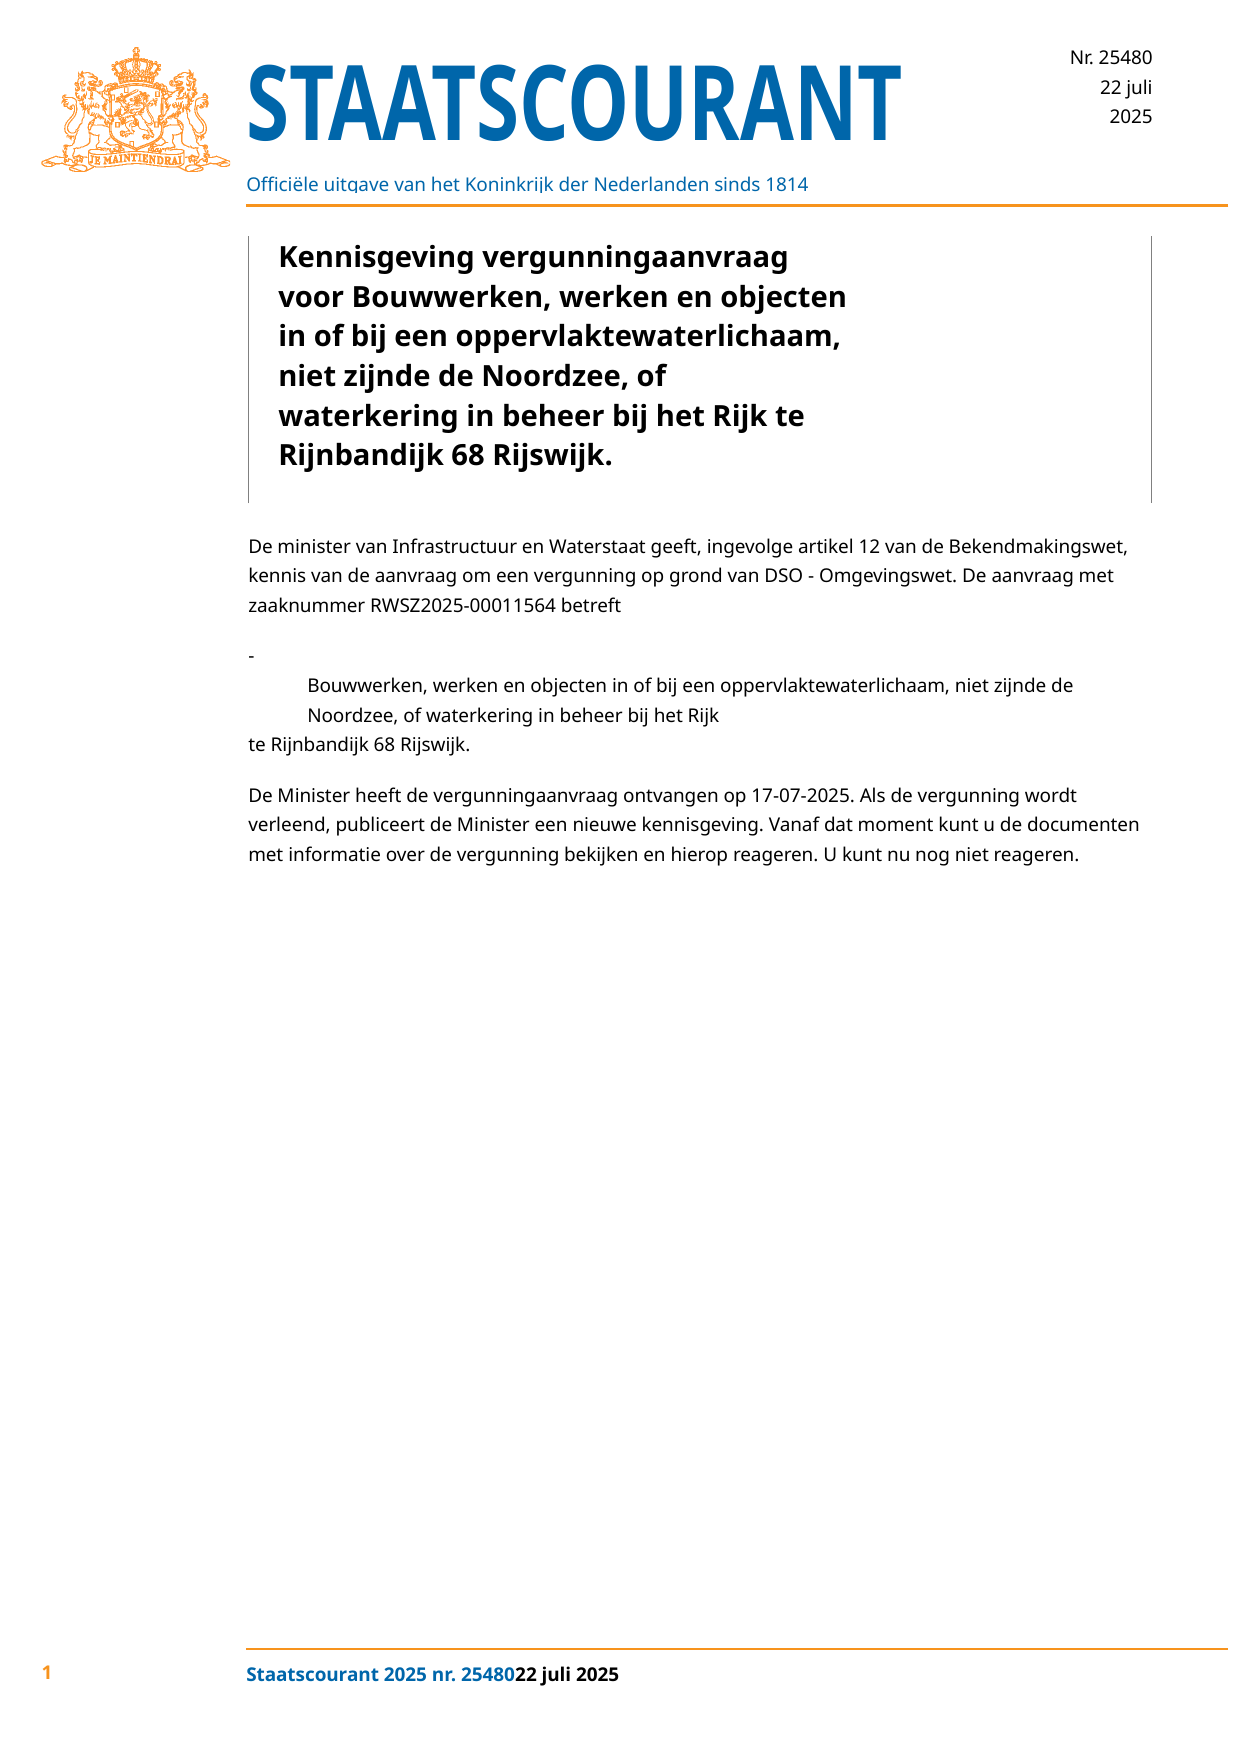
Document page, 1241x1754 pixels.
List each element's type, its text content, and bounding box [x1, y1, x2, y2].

table_header [850, 236, 912, 413]
table_header Kennisgeving vergunningaanvraag voor Bouwwerken, werken en objecten in of bij een oppervlaktewaterlichaam, niet zijnde de Noordzee, of waterkering in beheer bij het Rijk te Rijnbandijk 68 Rijswijk. [249, 236, 850, 503]
picture [912, 236, 1090, 414]
list Bouwwerken, werken en objecten in of bij een oppervlaktewaterlichaam, niet zijnde de Noordzee, of waterkering in beheer bij het Rijk [248, 672, 1152, 727]
picture [41, 47, 231, 172]
table_header [1090, 236, 1151, 413]
text De minister van Infrastructuur en Waterstaat geeft, ingevolge artikel 12 van de Bekendmakingswet, kennis van de aanvraag om een vergunning op grond van DSO - Omgevingswet. De aanvraag met zaaknummer RWSZ2025-00011564 betreft [248, 533, 1152, 618]
text De Minister heeft de vergunningaanvraag ontvangen op 17-07-2025. Als de vergunning wordt verleend, publiceert de Minister een nieuwe kennisgeving. Vanaf dat moment kunt u de documenten met informatie over de vergunning bekijken en hierop reageren. U kunt nu nog niet reageren. [248, 782, 1152, 867]
text te Rijnbandijk 68 Rijswijk. [248, 731, 1152, 757]
table_header [850, 414, 1151, 503]
